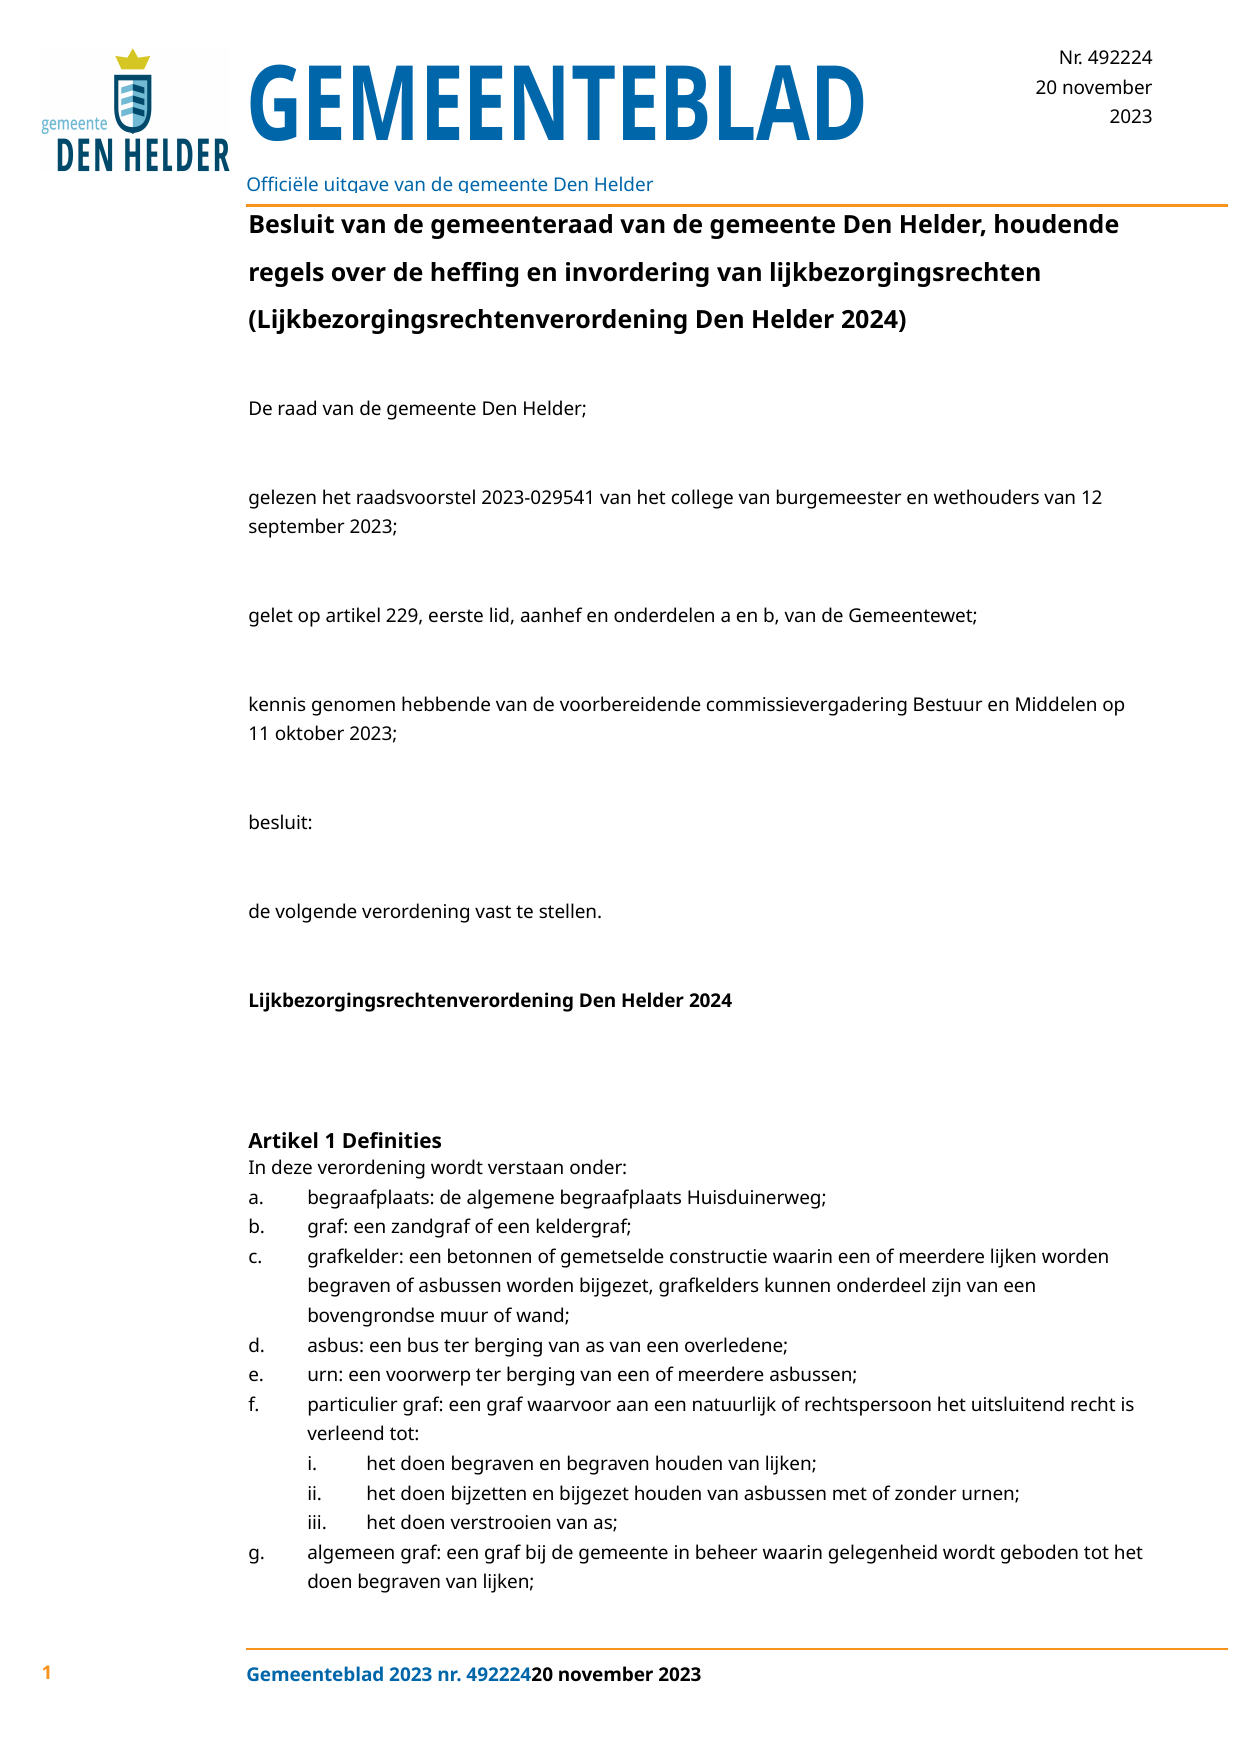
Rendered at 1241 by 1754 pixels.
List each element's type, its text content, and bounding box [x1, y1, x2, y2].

text Besluit van de gemeenteraad van de gemeente Den Helder, houdende regels over de heffing en invordering van lijkbezorgingsrechten (Lijkbezorgingsrechtenverordening Den Helder 2024) [248, 207, 1152, 336]
text kennis genomen hebbende van de voorbereidende commissievergadering Bestuur en Middelen op 11 oktober 2023; [248, 691, 1152, 746]
text De raad van de gemeente Den Helder; [248, 395, 1152, 421]
list het doen bijzetten en bijgezet houden van asbussen met of zonder urnen; [307, 1480, 1152, 1506]
list grafkelder: een betonnen of gemetselde constructie waarin een of meerdere lijken worden begraven of asbussen worden bijgezet, grafkelders kunnen onderdeel zijn van een bovengrondse muur of wand; [248, 1243, 1152, 1328]
list begraafplaats: de algemene begraafplaats Huisduinerweg; [248, 1184, 1152, 1210]
list urn: een voorwerp ter berging van een of meerdere asbussen; [248, 1361, 1152, 1387]
list graf: een zandgraf of een keldergraf; [248, 1213, 1152, 1239]
picture [182, 144, 187, 165]
picture [130, 157, 135, 172]
text de volgende verordening vast te stellen. [248, 898, 1152, 924]
text Artikel 1 Definities [248, 1126, 1152, 1154]
picture [100, 154, 106, 172]
list het doen begraven en begraven houden van lijken; [307, 1450, 1152, 1476]
text Lijkbezorgingsrechtenverordening Den Helder 2024 [248, 987, 1152, 1012]
picture [220, 160, 224, 172]
text gelezen het raadsvoorstel 2023-029541 van het college van burgemeester en wethouders van 12 september 2023; [248, 484, 1152, 539]
text besluit: [248, 809, 1152, 835]
list het doen verstrooien van as; [307, 1509, 1152, 1535]
text gelet op artikel 229, eerste lid, aanhef en onderdelen a en b, van de Gemeentewet; [248, 602, 1152, 628]
list asbus: een bus ter berging van as van een overledene; [248, 1332, 1152, 1358]
list particulier graf: een graf waarvoor aan een natuurlijk of rechtspersoon het uitsluitend recht is verleend tot: [248, 1391, 1152, 1446]
text In deze verordening wordt verstaan onder: [248, 1154, 1152, 1180]
picture [63, 144, 68, 165]
list algemeen graf: een graf bij de gemeente in beheer waarin gelegenheid wordt geboden tot het doen begraven van lijken; [248, 1539, 1152, 1594]
picture [41, 47, 231, 172]
